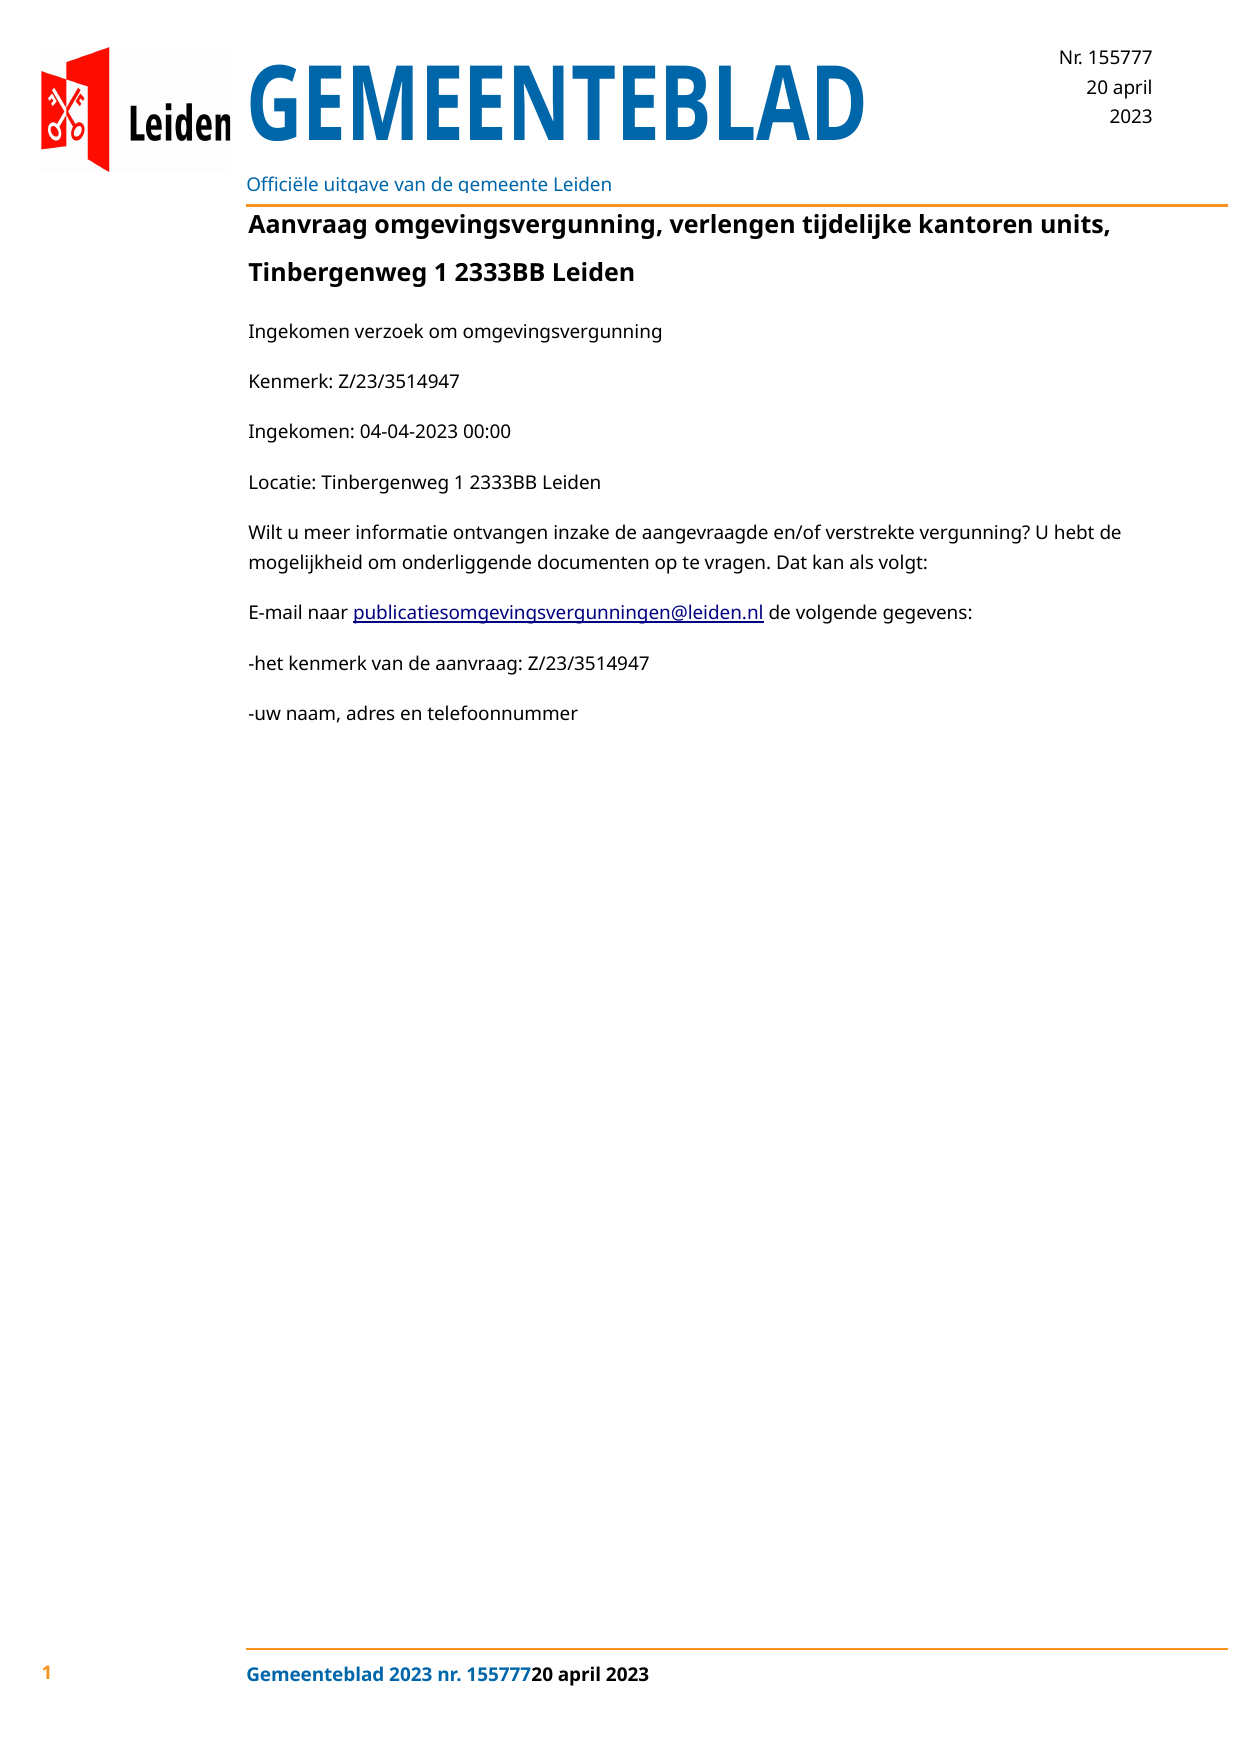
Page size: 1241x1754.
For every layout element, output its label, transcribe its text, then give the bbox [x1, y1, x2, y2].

picture [41, 47, 231, 172]
text Aanvraag omgevingsvergunning, verlengen tijdelijke kantoren units, Tinbergenweg 1 2333BB Leiden [248, 207, 1152, 288]
text Kenmerk: Z/23/3514947 [248, 368, 1152, 394]
text Ingekomen: 04-04-2023 00:00 [248, 419, 1152, 444]
text Locatie: Tinbergenweg 1 2333BB Leiden [248, 469, 1152, 495]
text -het kenmerk van de aanvraag: Z/23/3514947 [248, 650, 1152, 676]
text -uw naam, adres en telefoonnummer [248, 700, 1152, 726]
text Wilt u meer informatie ontvangen inzake de aangevraagde en/of verstrekte vergunning? U hebt de mogelijkheid om onderliggende documenten op te vragen. Dat kan als volgt: [248, 519, 1152, 575]
text E-mail naar publicatiesomgevingsvergunningen@leiden.nl de volgende gegevens: [248, 599, 1152, 625]
text Ingekomen verzoek om omgevingsvergunning [248, 318, 1152, 344]
